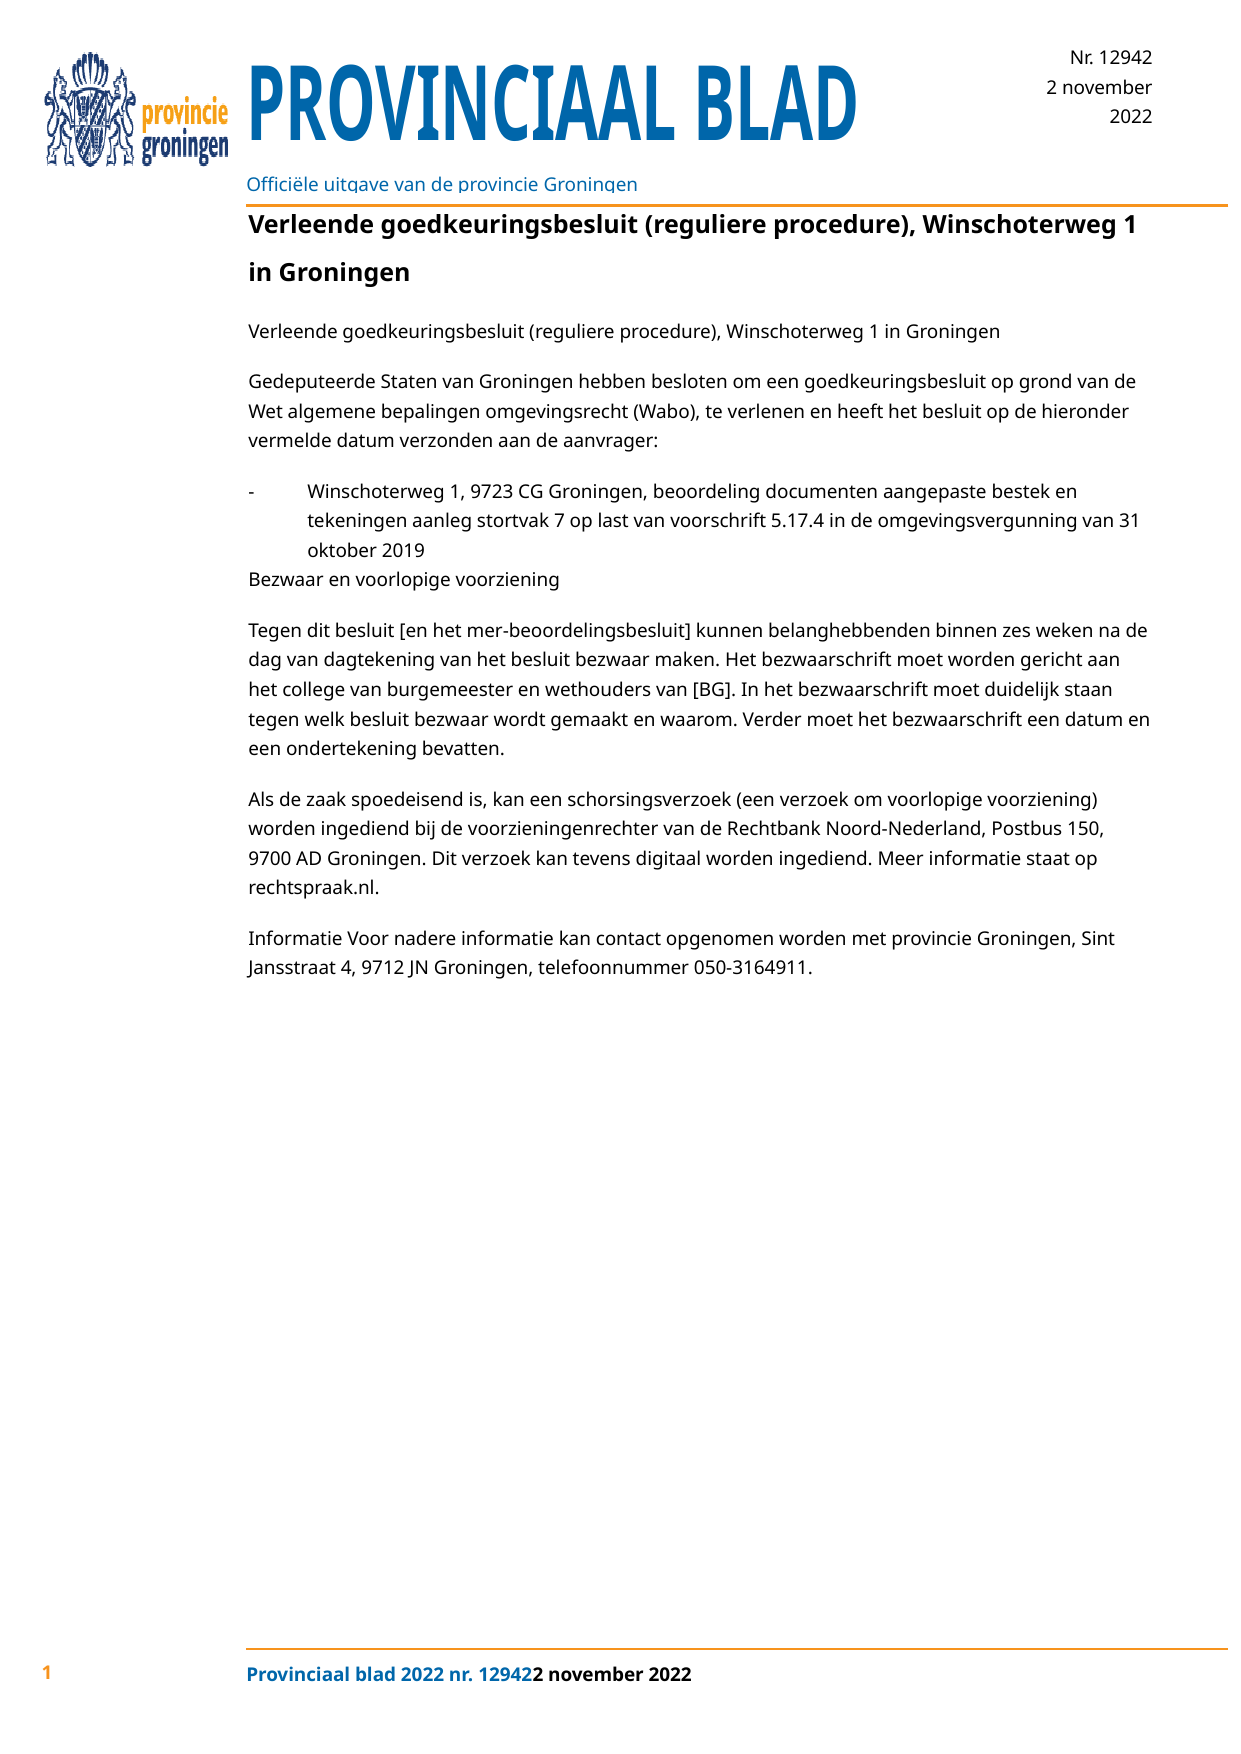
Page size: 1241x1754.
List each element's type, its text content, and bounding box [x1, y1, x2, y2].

text Gedeputeerde Staten van Groningen hebben besloten om een goedkeuringsbesluit op grond van de Wet algemene bepalingen omgevingsrecht (Wabo), te verlenen en heeft het besluit op de hieronder vermelde datum verzonden aan de aanvrager: [248, 368, 1152, 453]
text Verleende goedkeuringsbesluit (reguliere procedure), Winschoterweg 1 in Groningen [248, 318, 1152, 344]
text Als de zaak spoedeisend is, kan een schorsingsverzoek (een verzoek om voorlopige voorziening) worden ingediend bij de voorzieningenrechter van de Rechtbank Noord-Nederland, Postbus 150, 9700 AD Groningen. Dit verzoek kan tevens digitaal worden ingediend. Meer informatie staat op rechtspraak.nl. [248, 786, 1152, 900]
text Tegen dit besluit [en het mer-beoordelingsbesluit] kunnen belanghebbenden binnen zes weken na de dag van dagtekening van het besluit bezwaar maken. Het bezwaarschrift moet worden gericht aan het college van burgemeester en wethouders van [BG]. In het bezwaarschrift moet duidelijk staan tegen welk besluit bezwaar wordt gemaakt en waarom. Verder moet het bezwaarschrift een datum en een ondertekening bevatten. [248, 617, 1152, 761]
text Informatie Voor nadere informatie kan contact opgenomen worden met provincie Groningen, Sint Jansstraat 4, 9712 JN Groningen, telefoonnummer 050-3164911. [248, 925, 1152, 980]
text Bezwaar en voorlopige voorziening [248, 567, 1152, 592]
text Verleende goedkeuringsbesluit (reguliere procedure), Winschoterweg 1 in Groningen [248, 207, 1152, 288]
list Winschoterweg 1, 9723 CG Groningen, beoordeling documenten aangepaste bestek en tekeningen aanleg stortvak 7 op last van voorschrift 5.17.4 in de omgevingsvergunning van 31 oktober 2019 [248, 478, 1152, 563]
picture [41, 47, 231, 172]
